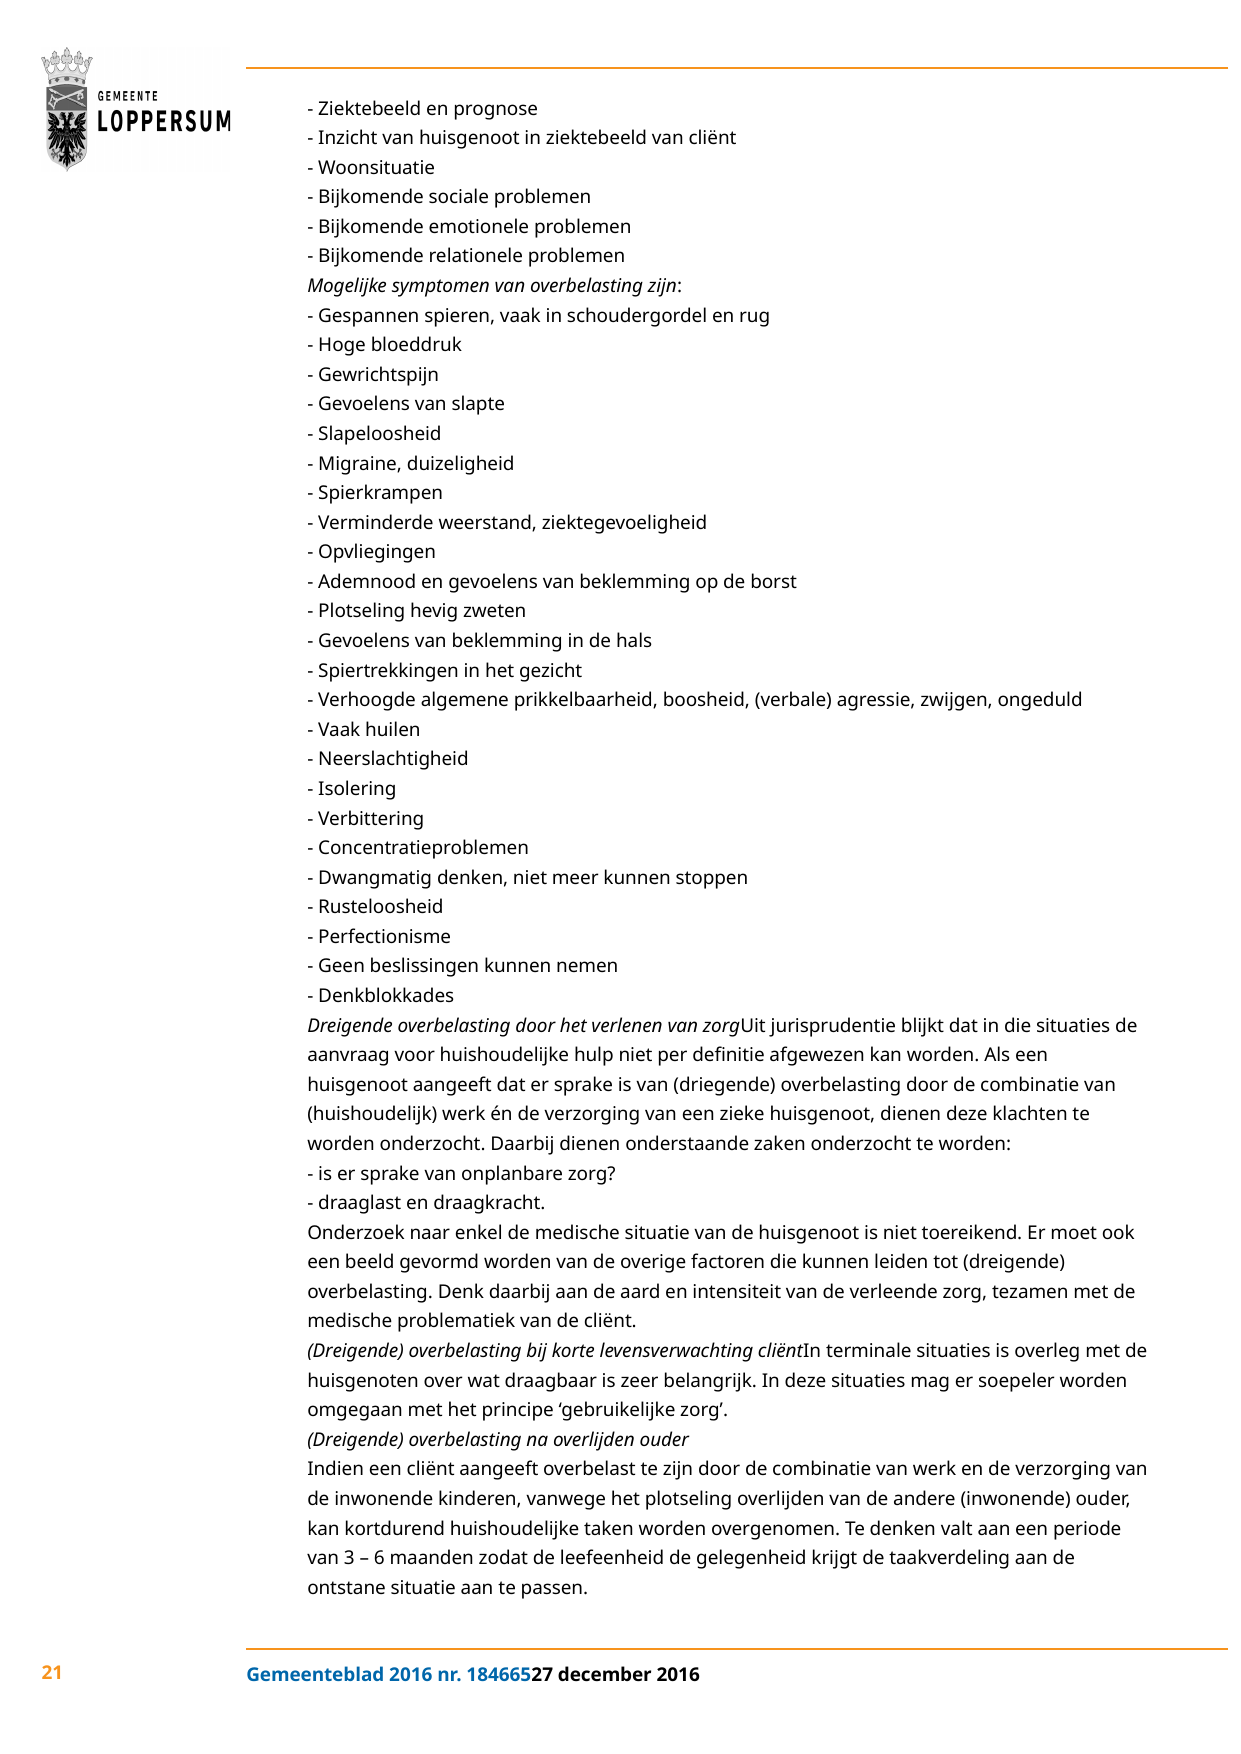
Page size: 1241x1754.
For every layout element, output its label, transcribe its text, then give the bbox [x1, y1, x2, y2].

list - Ziektebeeld en prognose [248, 95, 1152, 121]
list - Bijkomende relationele problemen [248, 243, 1152, 268]
list - Gespannen spieren, vaak in schoudergordel en rug [248, 302, 1152, 328]
list - Denkblokkades [248, 982, 1152, 1008]
list - Gevoelens van beklemming in de hals [248, 627, 1152, 653]
list - Verhoogde algemene prikkelbaarheid, boosheid, (verbale) agressie, zwijgen, ongeduld [248, 686, 1152, 712]
list - Verbittering [248, 805, 1152, 831]
list - Opvliegingen [248, 538, 1152, 564]
list (Dreigende) overbelasting bij korte levensverwachting cliëntIn terminale situaties is overleg met de huisgenoten over wat draagbaar is zeer belangrijk. In deze situaties mag er soepeler worden omgegaan met het principe ‘gebruikelijke zorg’. [248, 1337, 1152, 1422]
list - Rusteloosheid [248, 893, 1152, 919]
list Onderzoek naar enkel de medische situatie van de huisgenoot is niet toereikend. Er moet ook een beeld gevormd worden van de overige factoren die kunnen leiden tot (dreigende) overbelasting. Denk daarbij aan de aard en intensiteit van de verleende zorg, tezamen met de medische problematiek van de cliënt. [248, 1219, 1152, 1333]
list - Ademnood en gevoelens van beklemming op de borst [248, 568, 1152, 594]
list - Vaak huilen [248, 716, 1152, 742]
picture [41, 47, 231, 172]
list - Plotseling hevig zweten [248, 598, 1152, 623]
list - Spierkrampen [248, 479, 1152, 505]
list - Geen beslissingen kunnen nemen [248, 953, 1152, 978]
list Indien een cliënt aangeeft overbelast te zijn door de combinatie van werk en de verzorging van de inwonende kinderen, vanwege het plotseling overlijden van de andere (inwonende) ouder, kan kortdurend huishoudelijke taken worden overgenomen. Te denken valt aan een periode van 3 – 6 maanden zodat de leefeenheid de gelegenheid krijgt de taakverdeling aan de ontstane situatie aan te passen. [248, 1456, 1152, 1600]
list - Spiertrekkingen in het gezicht [248, 657, 1152, 683]
list - Perfectionisme [248, 923, 1152, 949]
list - Bijkomende sociale problemen [248, 183, 1152, 209]
list Dreigende overbelasting door het verlenen van zorgUit jurisprudentie blijkt dat in die situaties de aanvraag voor huishoudelijke hulp niet per definitie afgewezen kan worden. Als een huisgenoot aangeeft dat er sprake is van (driegende) overbelasting door de combinatie van (huishoudelijk) werk én de verzorging van een zieke huisgenoot, dienen deze klachten te worden onderzocht. Daarbij dienen onderstaande zaken onderzocht te worden: [248, 1012, 1152, 1156]
list - Bijkomende emotionele problemen [248, 213, 1152, 239]
list Mogelijke symptomen van overbelasting zijn: [248, 272, 1152, 298]
list - Isolering [248, 775, 1152, 801]
list - Dwangmatig denken, niet meer kunnen stoppen [248, 864, 1152, 890]
list (Dreigende) overbelasting na overlijden ouder [248, 1426, 1152, 1452]
list - Migraine, duizeligheid [248, 450, 1152, 476]
list - Hoge bloeddruk [248, 331, 1152, 357]
list - Gevoelens van slapte [248, 391, 1152, 416]
list - Woonsituatie [248, 154, 1152, 180]
list - draaglast en draagkracht. [248, 1189, 1152, 1215]
list - Inzicht van huisgenoot in ziektebeeld van cliënt [248, 124, 1152, 150]
list - Neerslachtigheid [248, 746, 1152, 771]
list - Slapeloosheid [248, 420, 1152, 446]
list - Concentratieproblemen [248, 834, 1152, 860]
list - is er sprake van onplanbare zorg? [248, 1160, 1152, 1186]
list - Gewrichtspijn [248, 361, 1152, 387]
list - Verminderde weerstand, ziektegevoeligheid [248, 509, 1152, 535]
